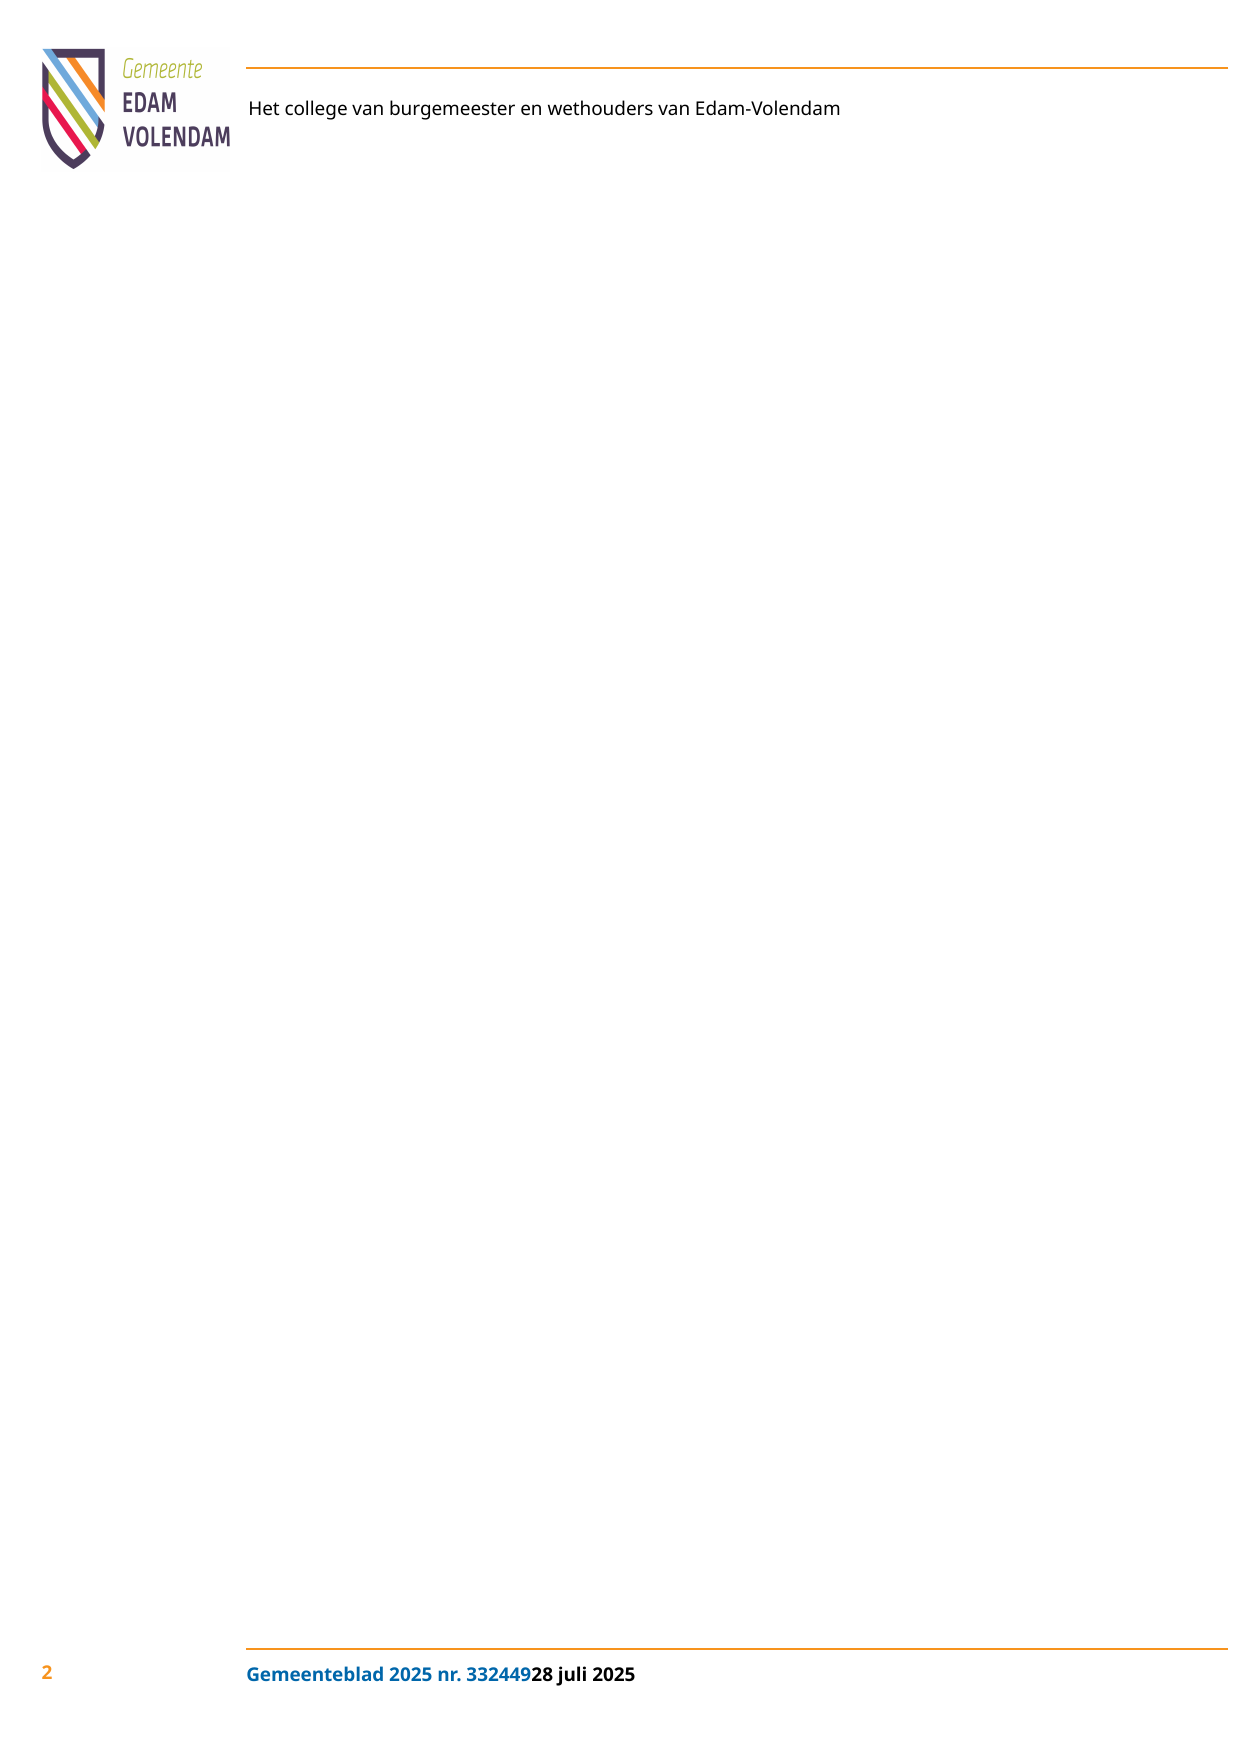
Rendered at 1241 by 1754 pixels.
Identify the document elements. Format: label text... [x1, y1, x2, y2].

text Het college van burgemeester en wethouders van Edam-Volendam [248, 95, 1152, 121]
picture [41, 47, 231, 172]
